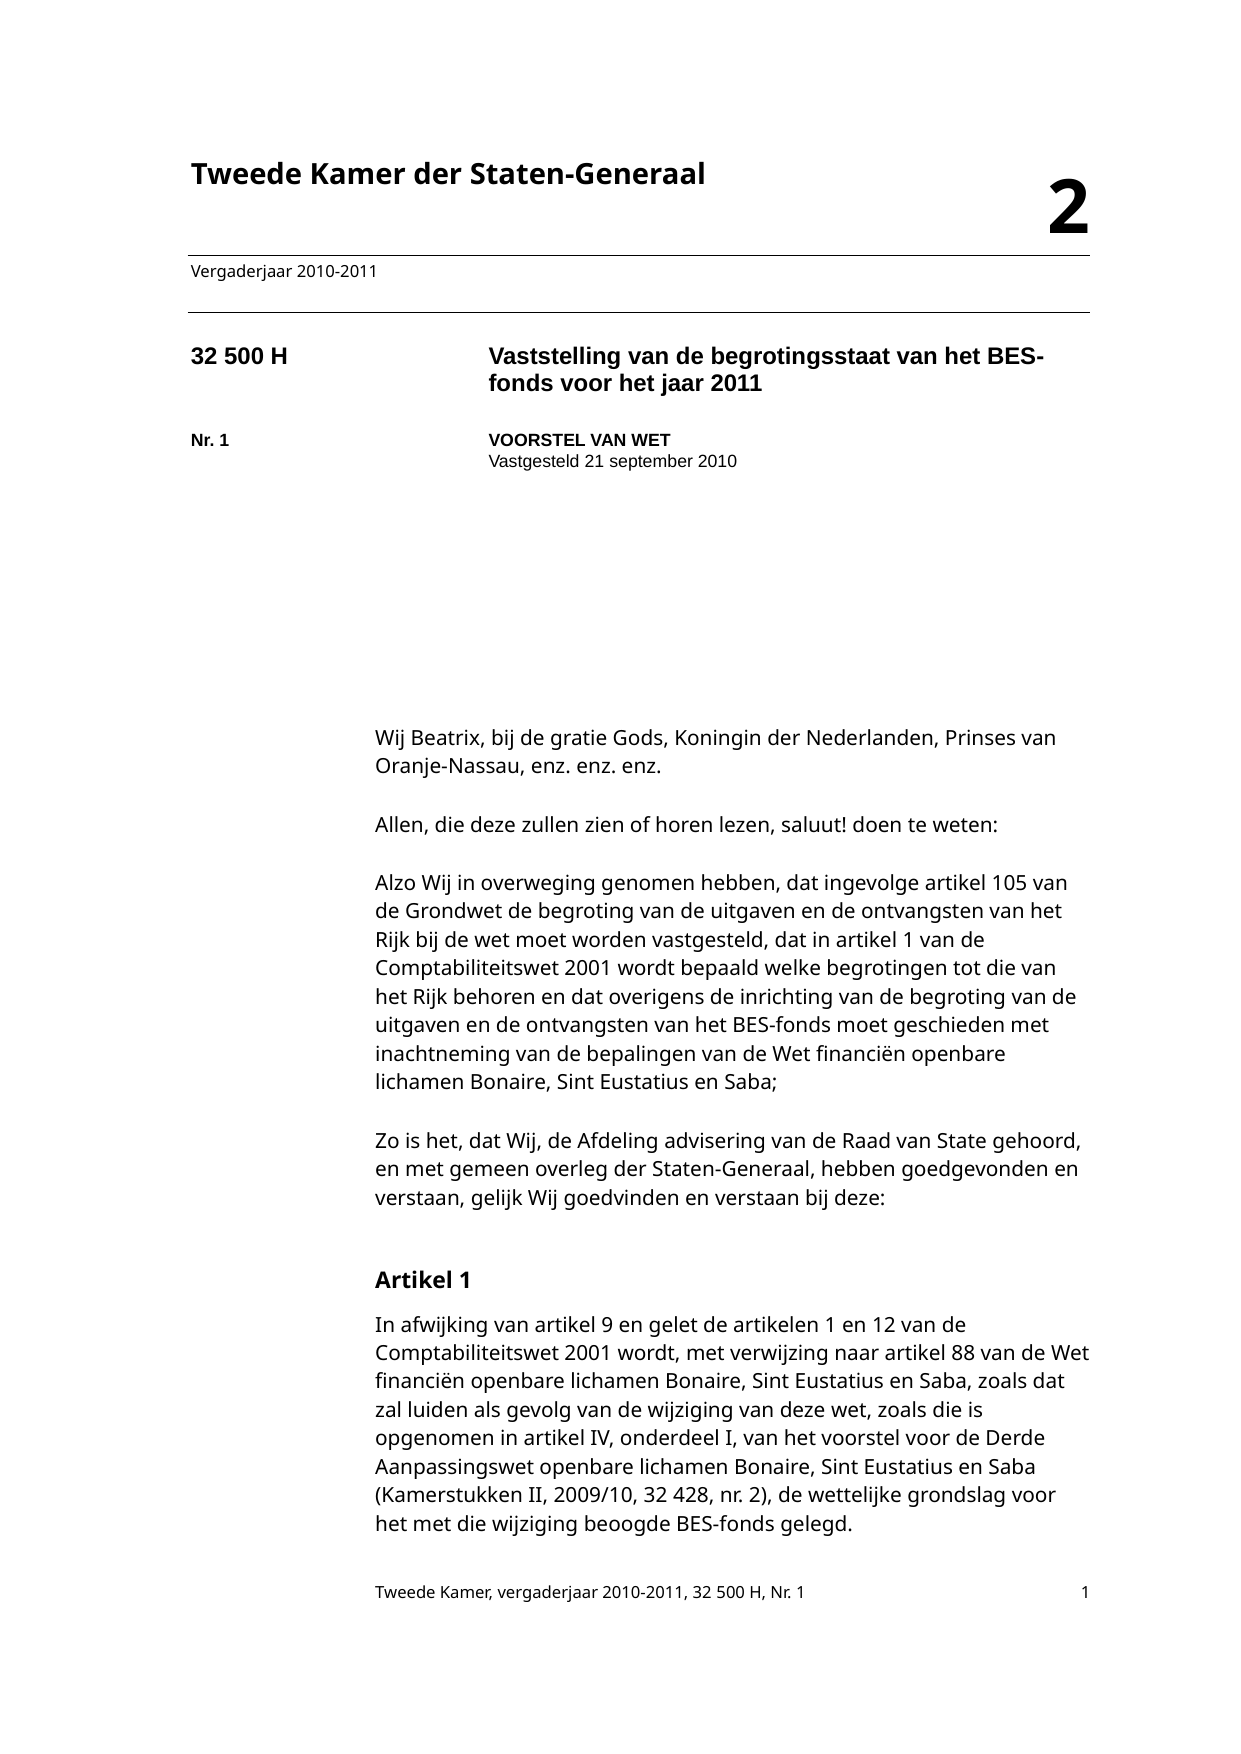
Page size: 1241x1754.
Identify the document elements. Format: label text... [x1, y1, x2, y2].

text Alzo Wij in overweging genomen hebben, dat ingevolge artikel 105 van de Grondwet de begroting van de uitgaven en de ontvangsten van het Rijk bij de wet moet worden vastgesteld, dat in artikel 1 van de Comptabiliteitswet 2001 wordt bepaald welke begrotingen tot die van het Rijk behoren en dat overigens de inrichting van de begroting van de uitgaven en de ontvangsten van het BES-fonds moet geschieden met inachtneming van de bepalingen van de Wet financiën openbare lichamen Bonaire, Sint Eustatius en Saba; [375, 868, 1090, 1096]
table_cell Vergaderjaar 2010-2011 [188, 256, 485, 312]
table_cell VOORSTEL VAN WET Vastgesteld 21 september 2010 [485, 427, 1090, 546]
table_cell [188, 313, 485, 339]
text Zo is het, dat Wij, de Afdeling advisering van de Raad van State gehoord, en met gemeen overleg der Staten-Generaal, hebben goedgevonden en verstaan, gelijk Wij goedvinden en verstaan bij deze: [375, 1126, 1090, 1211]
subtitle Artikel 1 [375, 1263, 1090, 1295]
text In afwijking van artikel 9 en gelet de artikelen 1 en 12 van de Comptabiliteitswet 2001 wordt, met verwijzing naar artikel 88 van de Wet financiën openbare lichamen Bonaire, Sint Eustatius en Saba, zoals dat zal luiden als gevolg van de wijziging van deze wet, zoals die is opgenomen in artikel IV, onderdeel I, van het voorstel voor de Derde Aanpassingswet openbare lichamen Bonaire, Sint Eustatius en Saba (Kamerstukken II, 2009/10, 32 428, nr. 2), de wettelijke grondslag voor het met die wijziging beoogde BES-fonds gelegd. [375, 1310, 1090, 1537]
table_cell [485, 256, 1090, 312]
table_header 2 [910, 150, 1090, 255]
table_cell Vaststelling van de begrotingsstaat van het BES-fonds voor het jaar 2011 [485, 339, 1090, 427]
table_cell Nr. 1 [188, 427, 485, 546]
text Allen, die deze zullen zien of horen lezen, saluut! doen te weten: [375, 810, 1090, 838]
text Wij Beatrix, bij de gratie Gods, Koningin der Nederlanden, Prinses van Oranje-Nassau, enz. enz. enz. [375, 723, 1090, 780]
table_cell [485, 313, 1090, 339]
table_cell 32 500 H [188, 339, 485, 427]
table_header Tweede Kamer der Staten-Generaal [188, 150, 909, 255]
